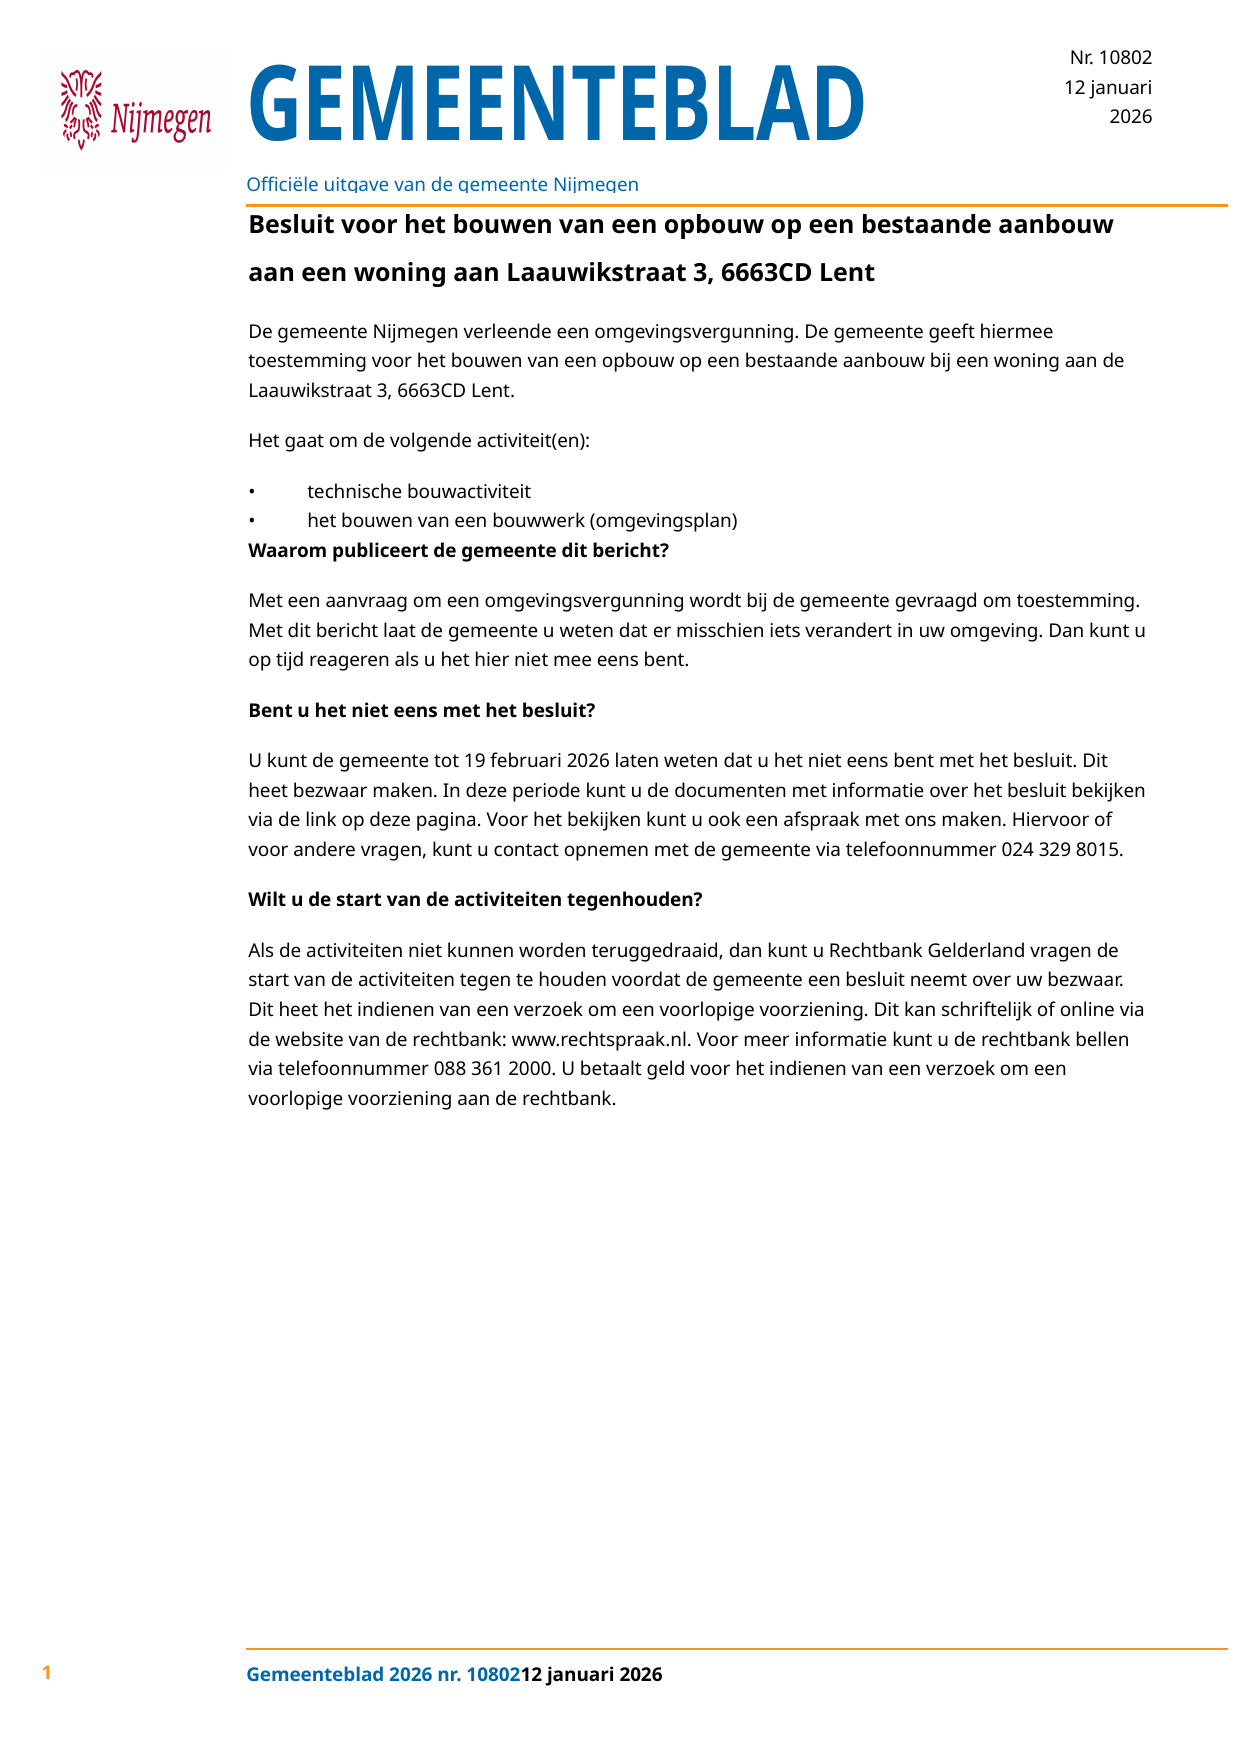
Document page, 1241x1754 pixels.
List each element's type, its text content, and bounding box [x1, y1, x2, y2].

list technische bouwactiviteit [248, 478, 1152, 504]
text De gemeente Nijmegen verleende een omgevingsvergunning. De gemeente geeft hiermee toestemming voor het bouwen van een opbouw op een bestaande aanbouw bij een woning aan de Laauwikstraat 3, 6663CD Lent. [248, 318, 1152, 403]
list het bouwen van een bouwwerk (omgevingsplan) [248, 507, 1152, 533]
text Besluit voor het bouwen van een opbouw op een bestaande aanbouw aan een woning aan Laauwikstraat 3, 6663CD Lent [248, 207, 1152, 288]
text U kunt de gemeente tot 19 februari 2026 laten weten dat u het niet eens bent met het besluit. Dit heet bezwaar maken. In deze periode kunt u de documenten met informatie over het besluit bekijken via de link op deze pagina. Voor het bekijken kunt u ook een afspraak met ons maken. Hiervoor of voor andere vragen, kunt u contact opnemen met de gemeente via telefoonnummer 024 329 8015. [248, 747, 1152, 862]
text Het gaat om de volgende activiteit(en): [248, 427, 1152, 453]
text Bent u het niet eens met het besluit? [248, 697, 1152, 723]
picture [41, 47, 231, 172]
text Met een aanvraag om een omgevingsvergunning wordt bij de gemeente gevraagd om toestemming. Met dit bericht laat de gemeente u weten dat er misschien iets verandert in uw omgeving. Dan kunt u op tijd reageren als u het hier niet mee eens bent. [248, 587, 1152, 672]
text Waarom publiceert de gemeente dit bericht? [248, 537, 1152, 563]
text Wilt u de start van de activiteiten tegenhouden? [248, 887, 1152, 912]
text Als de activiteiten niet kunnen worden teruggedraaid, dan kunt u Rechtbank Gelderland vragen de start van de activiteiten tegen te houden voordat de gemeente een besluit neemt over uw bezwaar. Dit heet het indienen van een verzoek om een voorlopige voorziening. Dit kan schriftelijk of online via de website van de rechtbank: www.rechtspraak.nl. Voor meer informatie kunt u de rechtbank bellen via telefoonnummer 088 361 2000. U betaalt geld voor het indienen van een verzoek om een voorlopige voorziening aan de rechtbank. [248, 937, 1152, 1111]
